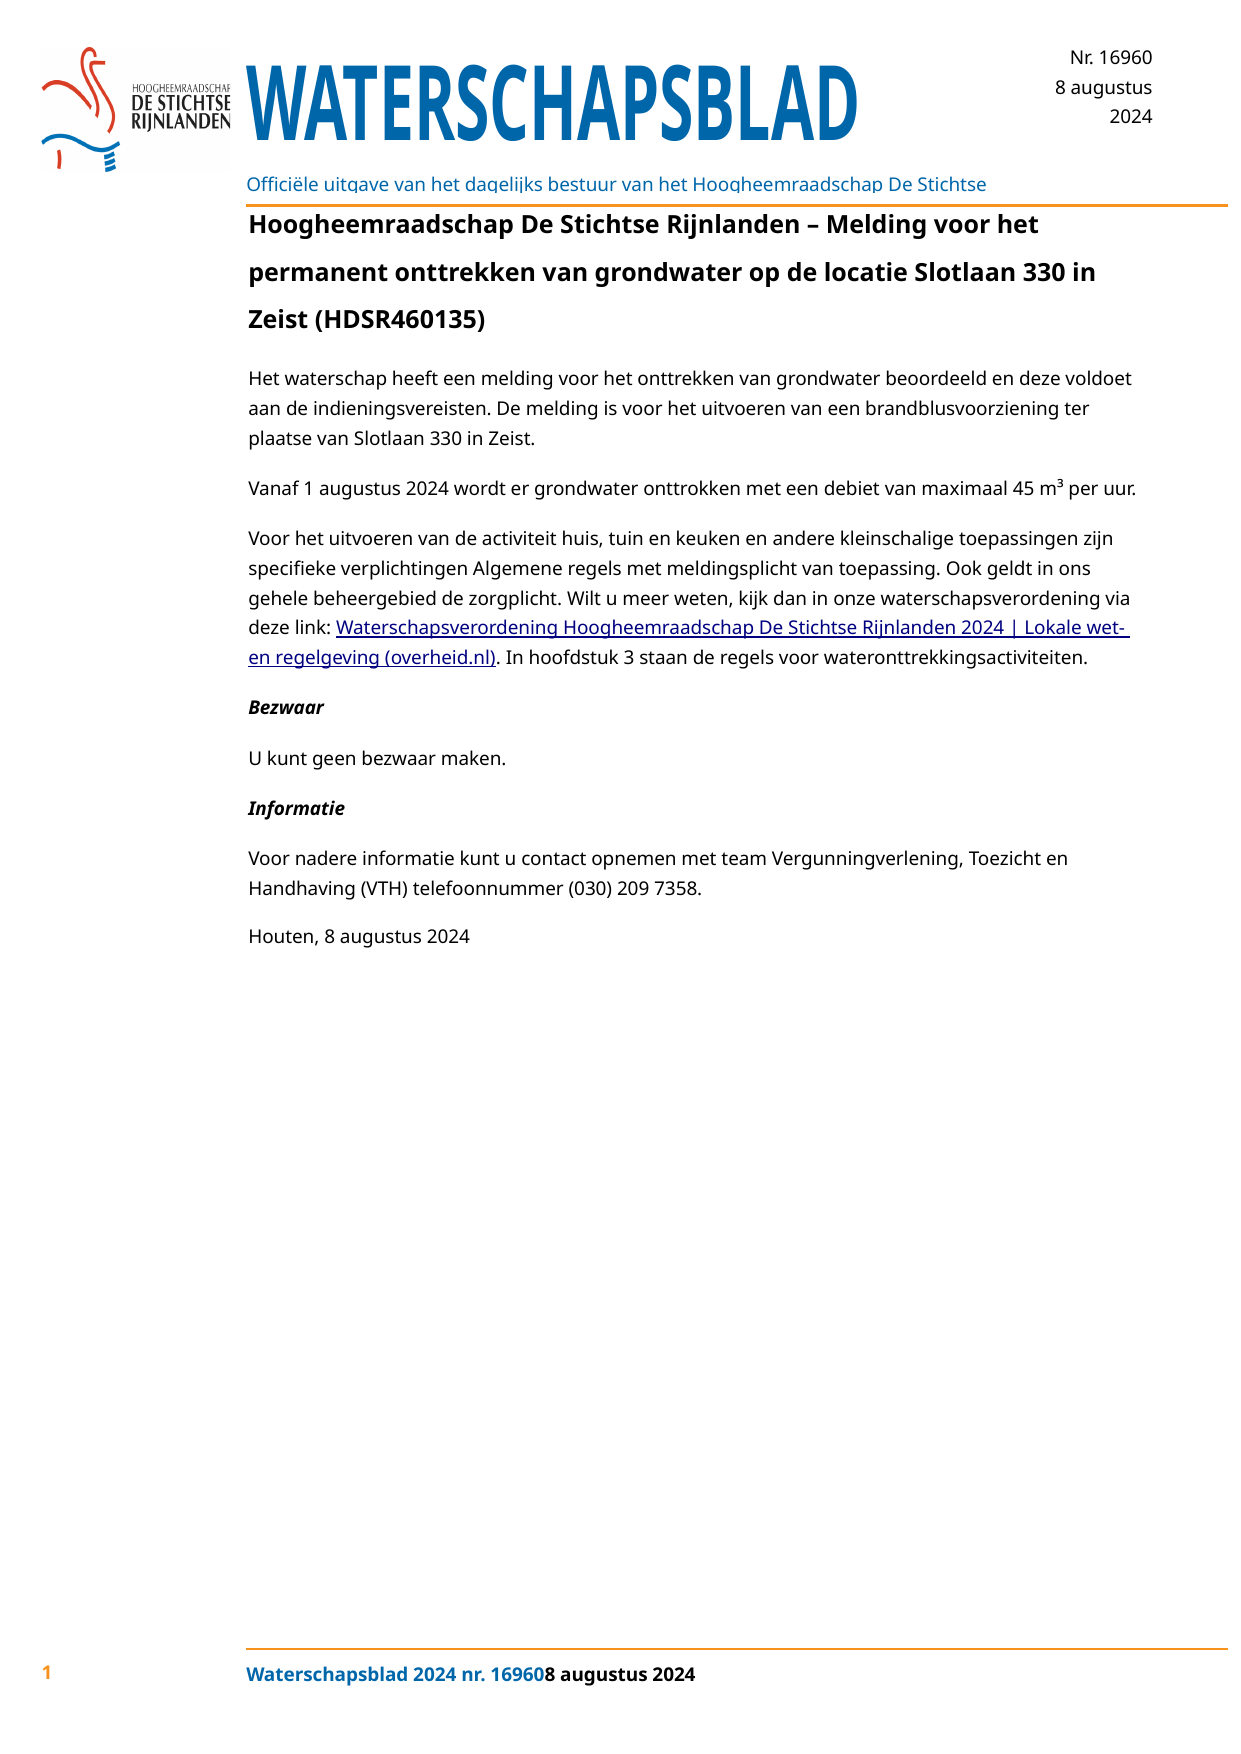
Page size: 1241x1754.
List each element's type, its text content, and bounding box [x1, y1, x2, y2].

text Voor nadere informatie kunt u contact opnemen met team Vergunningverlening, Toezicht en Handhaving (VTH) telefoonnummer (030) 209 7358. [248, 846, 1152, 901]
text Vanaf 1 augustus 2024 wordt er grondwater onttrokken met een debiet van maximaal 45 m³ per uur. [248, 475, 1152, 501]
text Houten, 8 augustus 2024 [248, 923, 1152, 949]
text Voor het uitvoeren van de activiteit huis, tuin en keuken en andere kleinschalige toepassingen zijn specifieke verplichtingen Algemene regels met meldingsplicht van toepassing. Ook geldt in ons gehele beheergebied de zorgplicht. Wilt u meer weten, kijk dan in onze waterschapsverordening via deze link: Waterschapsverordening Hoogheemraadschap De Stichtse Rijnlanden 2024 | Lokale wet- en regelgeving (overheid.nl). In hoofdstuk 3 staan de regels voor wateronttrekkingsactiviteiten. [248, 526, 1152, 669]
text U kunt geen bezwaar maken. [248, 745, 1152, 770]
text Informatie [248, 795, 1152, 821]
text Hoogheemraadschap De Stichtse Rijnlanden – Melding voor het permanent onttrekken van grondwater op de locatie Slotlaan 330 in Zeist (HDSR460135) [248, 207, 1152, 336]
text Bezwaar [248, 694, 1152, 720]
picture [41, 47, 231, 172]
text Het waterschap heeft een melding voor het onttrekken van grondwater beoordeeld en deze voldoet aan de indieningsvereisten. De melding is voor het uitvoeren van een brandblusvoorziening ter plaatse van Slotlaan 330 in Zeist. [248, 366, 1152, 450]
